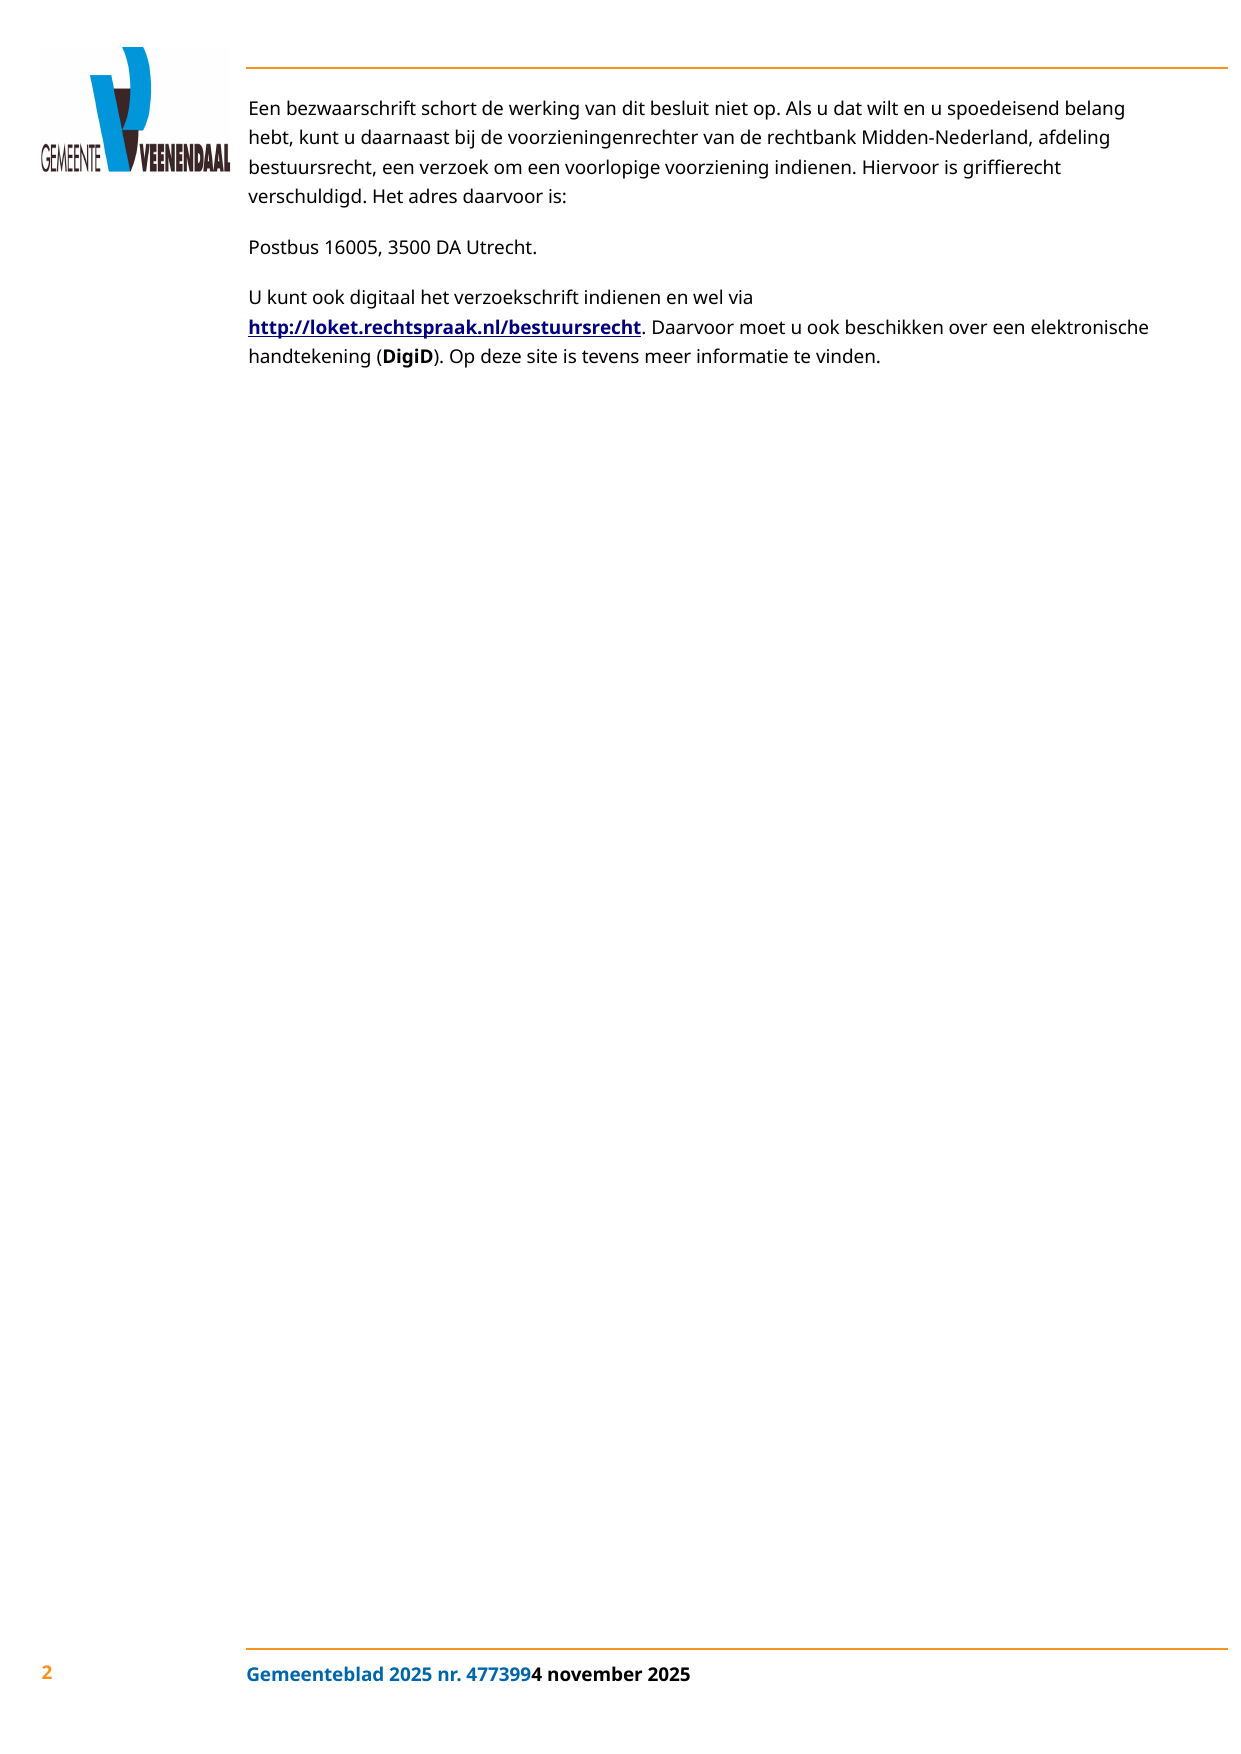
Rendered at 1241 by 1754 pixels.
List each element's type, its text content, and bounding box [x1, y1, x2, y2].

text Een bezwaarschrift schort de werking van dit besluit niet op. Als u dat wilt en u spoedeisend belang hebt, kunt u daarnaast bij de voorzieningenrechter van de rechtbank Midden-Nederland, afdeling bestuursrecht, een verzoek om een voorlopige voorziening indienen. Hiervoor is griffierecht verschuldigd. Het adres daarvoor is: [248, 95, 1152, 209]
text Postbus 16005, 3500 DA Utrecht. [248, 234, 1152, 260]
picture [123, 47, 231, 172]
picture [41, 47, 130, 172]
text U kunt ook digitaal het verzoekschrift indienen en wel via http://loket.rechtspraak.nl/bestuursrecht. Daarvoor moet u ook beschikken over een elektronische handtekening (DigiD). Op deze site is tevens meer informatie te vinden. [248, 284, 1152, 369]
